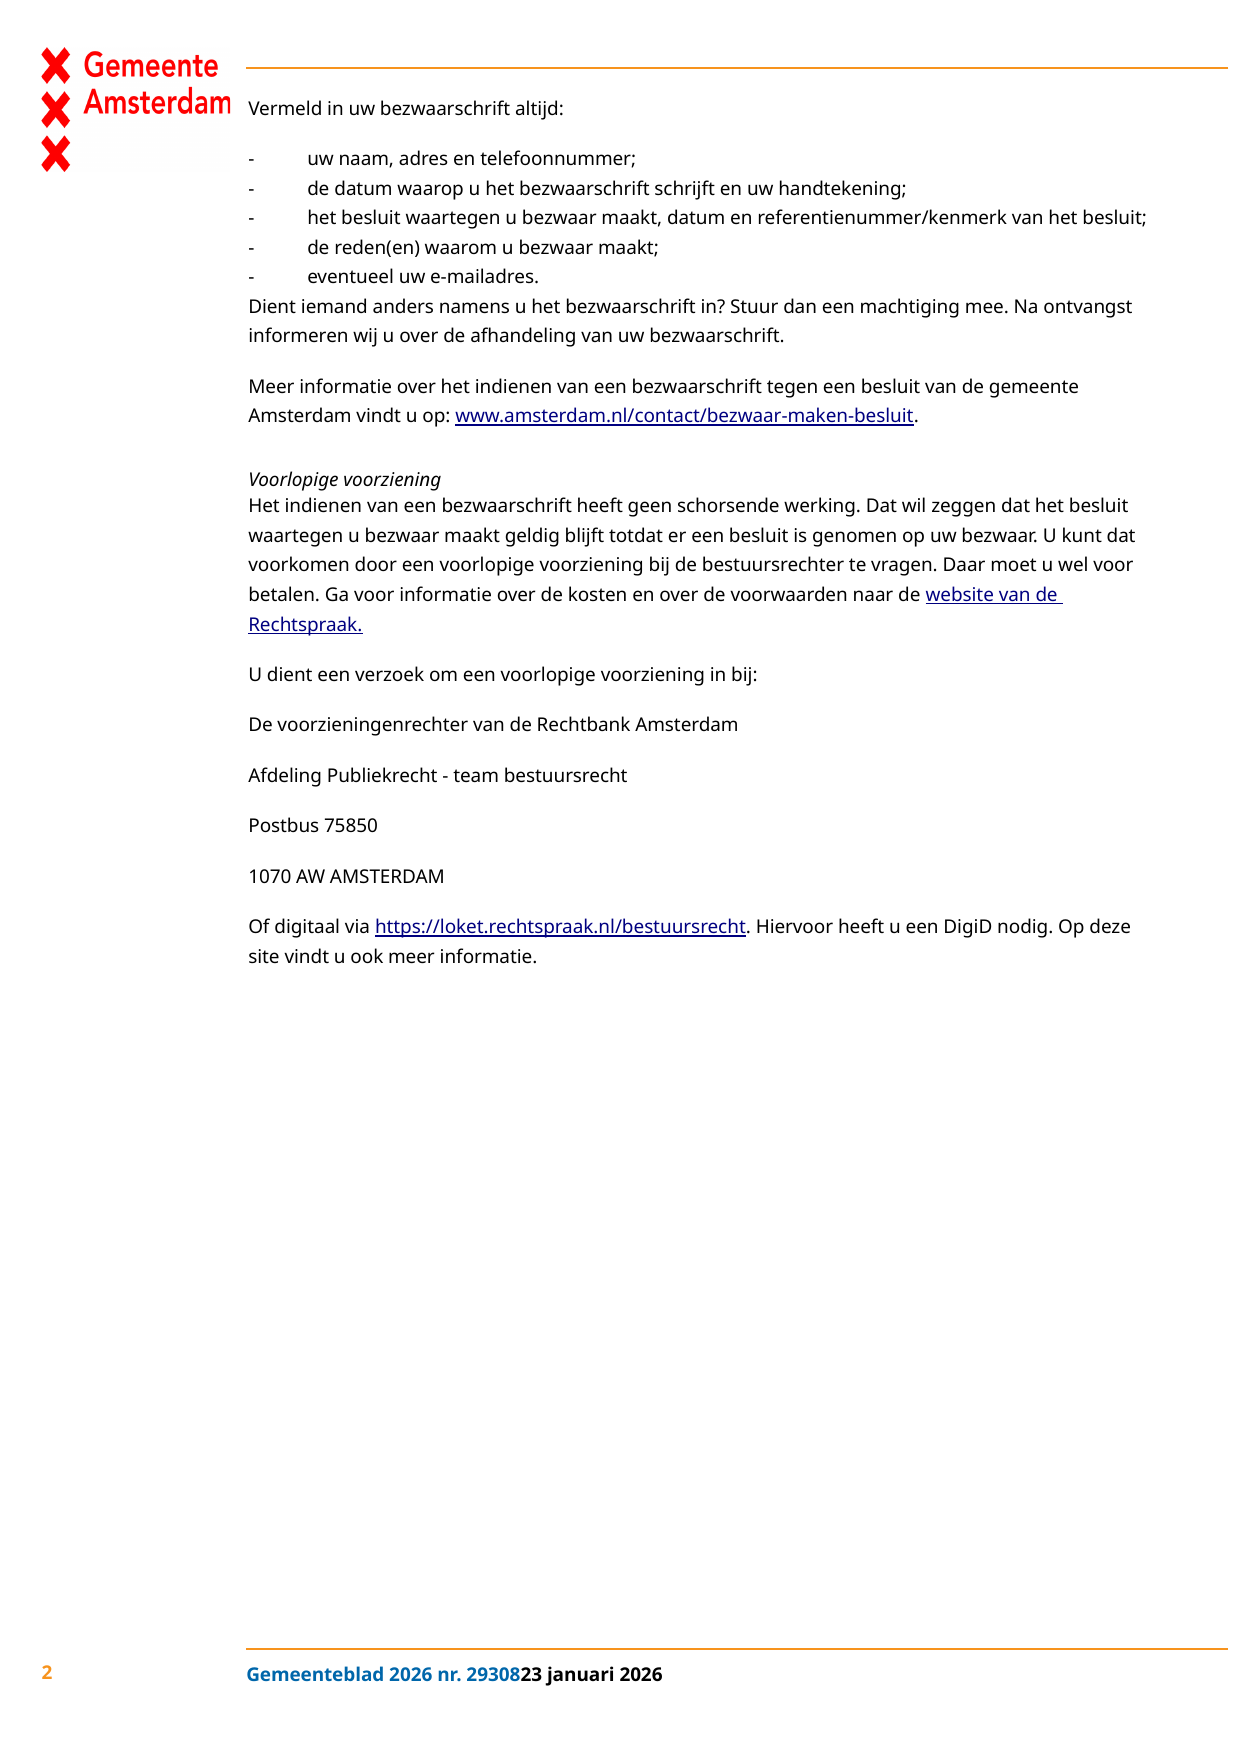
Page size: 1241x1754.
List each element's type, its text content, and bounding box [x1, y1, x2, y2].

text De voorzieningenrechter van de Rechtbank Amsterdam [248, 712, 1152, 737]
text 1070 AW AMSTERDAM [248, 863, 1152, 888]
list de reden(en) waarom u bezwaar maakt; [248, 234, 1152, 260]
text Of digitaal via https://loket.rechtspraak.nl/bestuursrecht. Hiervoor heeft u een DigiD nodig. Op deze site vindt u ook meer informatie. [248, 913, 1152, 968]
text Het indienen van een bezwaarschrift heeft geen schorsende werking. Dat wil zeggen dat het besluit waartegen u bezwaar maakt geldig blijft totdat er een besluit is genomen op uw bezwaar. U kunt dat voorkomen door een voorlopige voorziening bij de bestuursrechter te vragen. Daar moet u wel voor betalen. Ga voor informatie over de kosten en over de voorwaarden naar de website van de Rechtspraak. [248, 492, 1152, 636]
picture [41, 47, 231, 172]
list eventueel uw e-mailadres. [248, 263, 1152, 289]
text Dient iemand anders namens u het bezwaarschrift in? Stuur dan een machtiging mee. Na ontvangst informeren wij u over de afhandeling van uw bezwaarschrift. [248, 293, 1152, 348]
text Afdeling Publiekrecht - team bestuursrecht [248, 762, 1152, 788]
list de datum waarop u het bezwaarschrift schrijft en uw handtekening; [248, 175, 1152, 201]
text Voorlopige voorziening [248, 467, 1152, 492]
list het besluit waartegen u bezwaar maakt, datum en referentienummer/kenmerk van het besluit; [248, 204, 1152, 230]
text U dient een verzoek om een voorlopige voorziening in bij: [248, 661, 1152, 687]
text Vermeld in uw bezwaarschrift altijd: [248, 95, 1152, 121]
text Meer informatie over het indienen van een bezwaarschrift tegen een besluit van de gemeente Amsterdam vindt u op: www.amsterdam.nl/contact/bezwaar-maken-besluit. [248, 373, 1152, 428]
list uw naam, adres en telefoonnummer; [248, 145, 1152, 171]
text Postbus 75850 [248, 812, 1152, 838]
